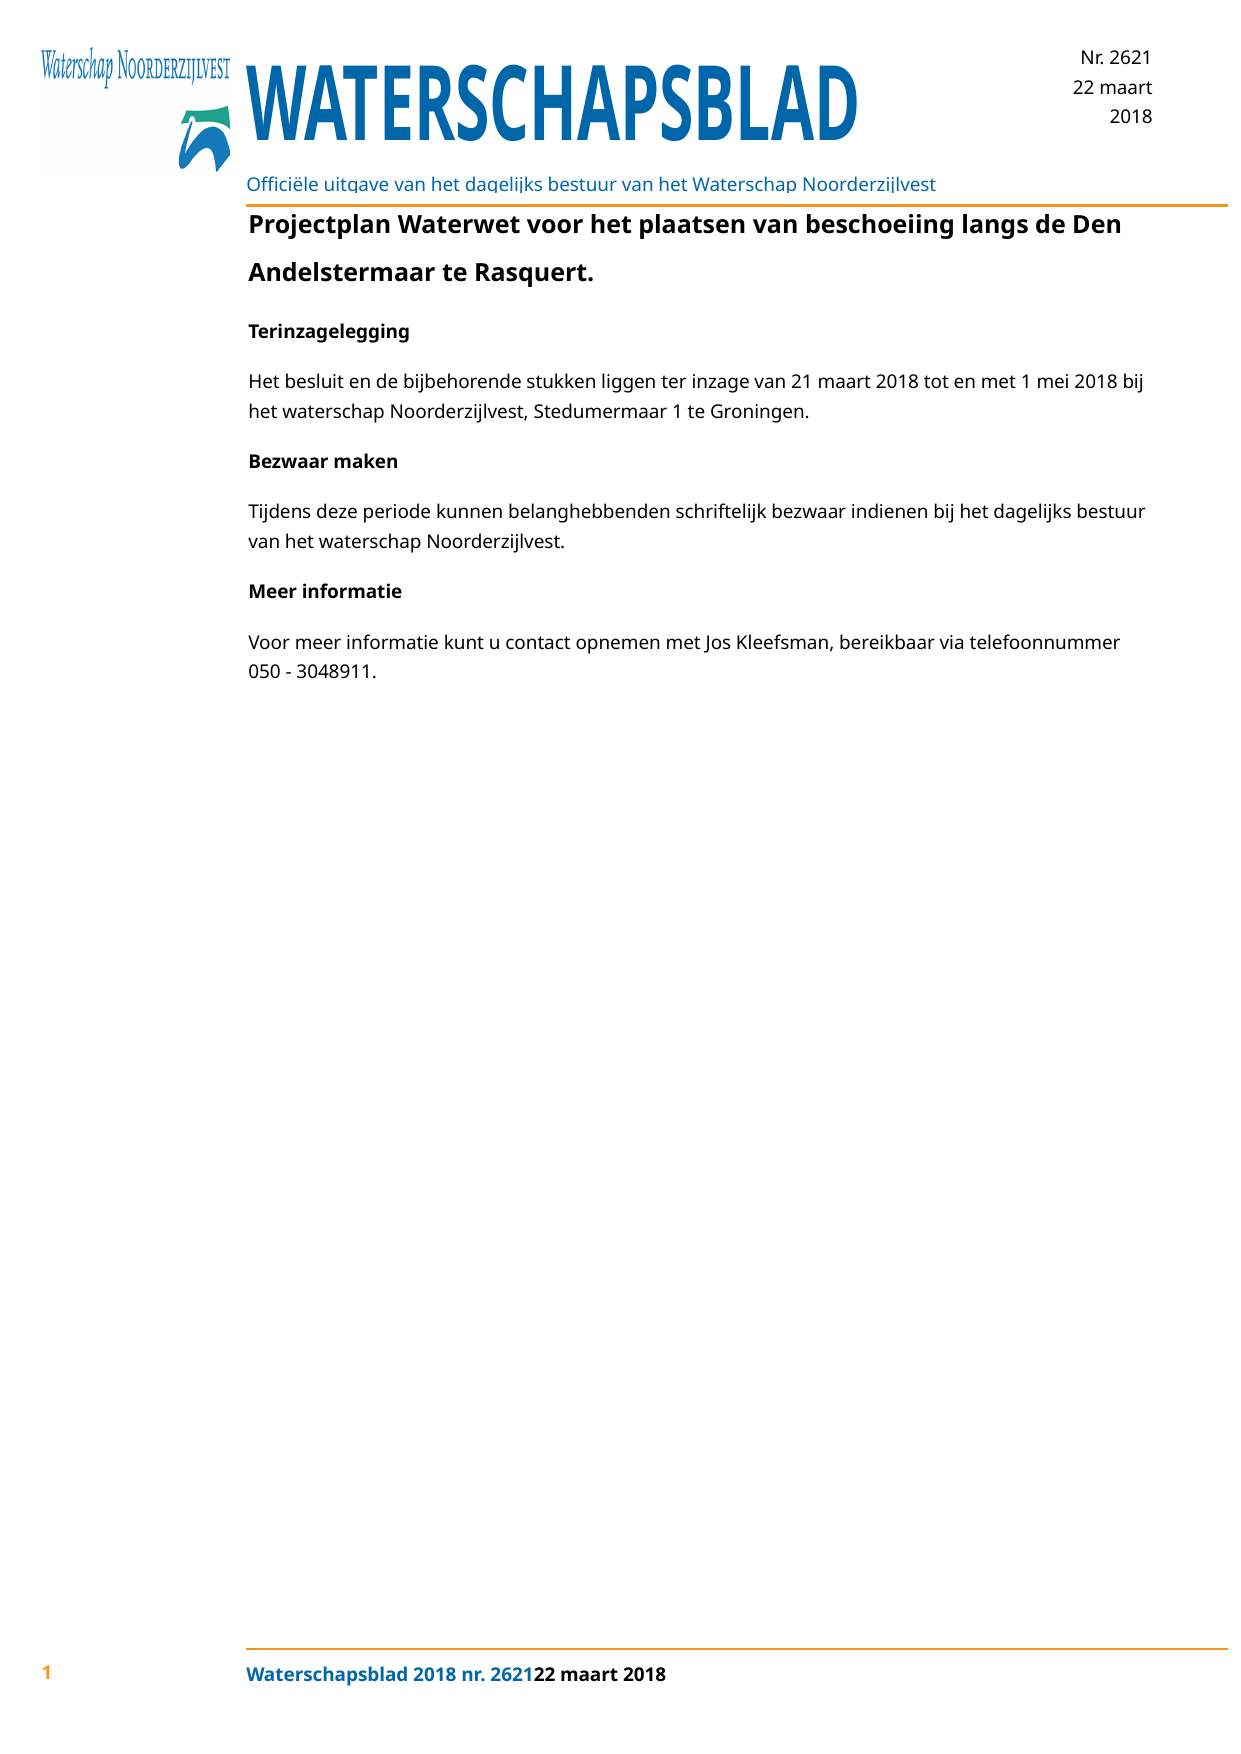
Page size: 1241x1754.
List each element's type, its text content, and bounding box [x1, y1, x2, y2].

text Tijdens deze periode kunnen belanghebbenden schriftelijk bezwaar indienen bij het dagelijks bestuur van het waterschap Noorderzijlvest. [248, 499, 1152, 554]
text Bezwaar maken [248, 448, 1152, 474]
picture [41, 47, 231, 172]
text Voor meer informatie kunt u contact opnemen met Jos Kleefsman, bereikbaar via telefoonnummer 050 - 3048911. [248, 629, 1152, 684]
text Meer informatie [248, 579, 1152, 604]
text Terinzagelegging [248, 318, 1152, 344]
text Het besluit en de bijbehorende stukken liggen ter inzage van 21 maart 2018 tot en met 1 mei 2018 bij het waterschap Noorderzijlvest, Stedumermaar 1 te Groningen. [248, 368, 1152, 424]
text Projectplan Waterwet voor het plaatsen van beschoeiing langs de Den Andelstermaar te Rasquert. [248, 207, 1152, 288]
